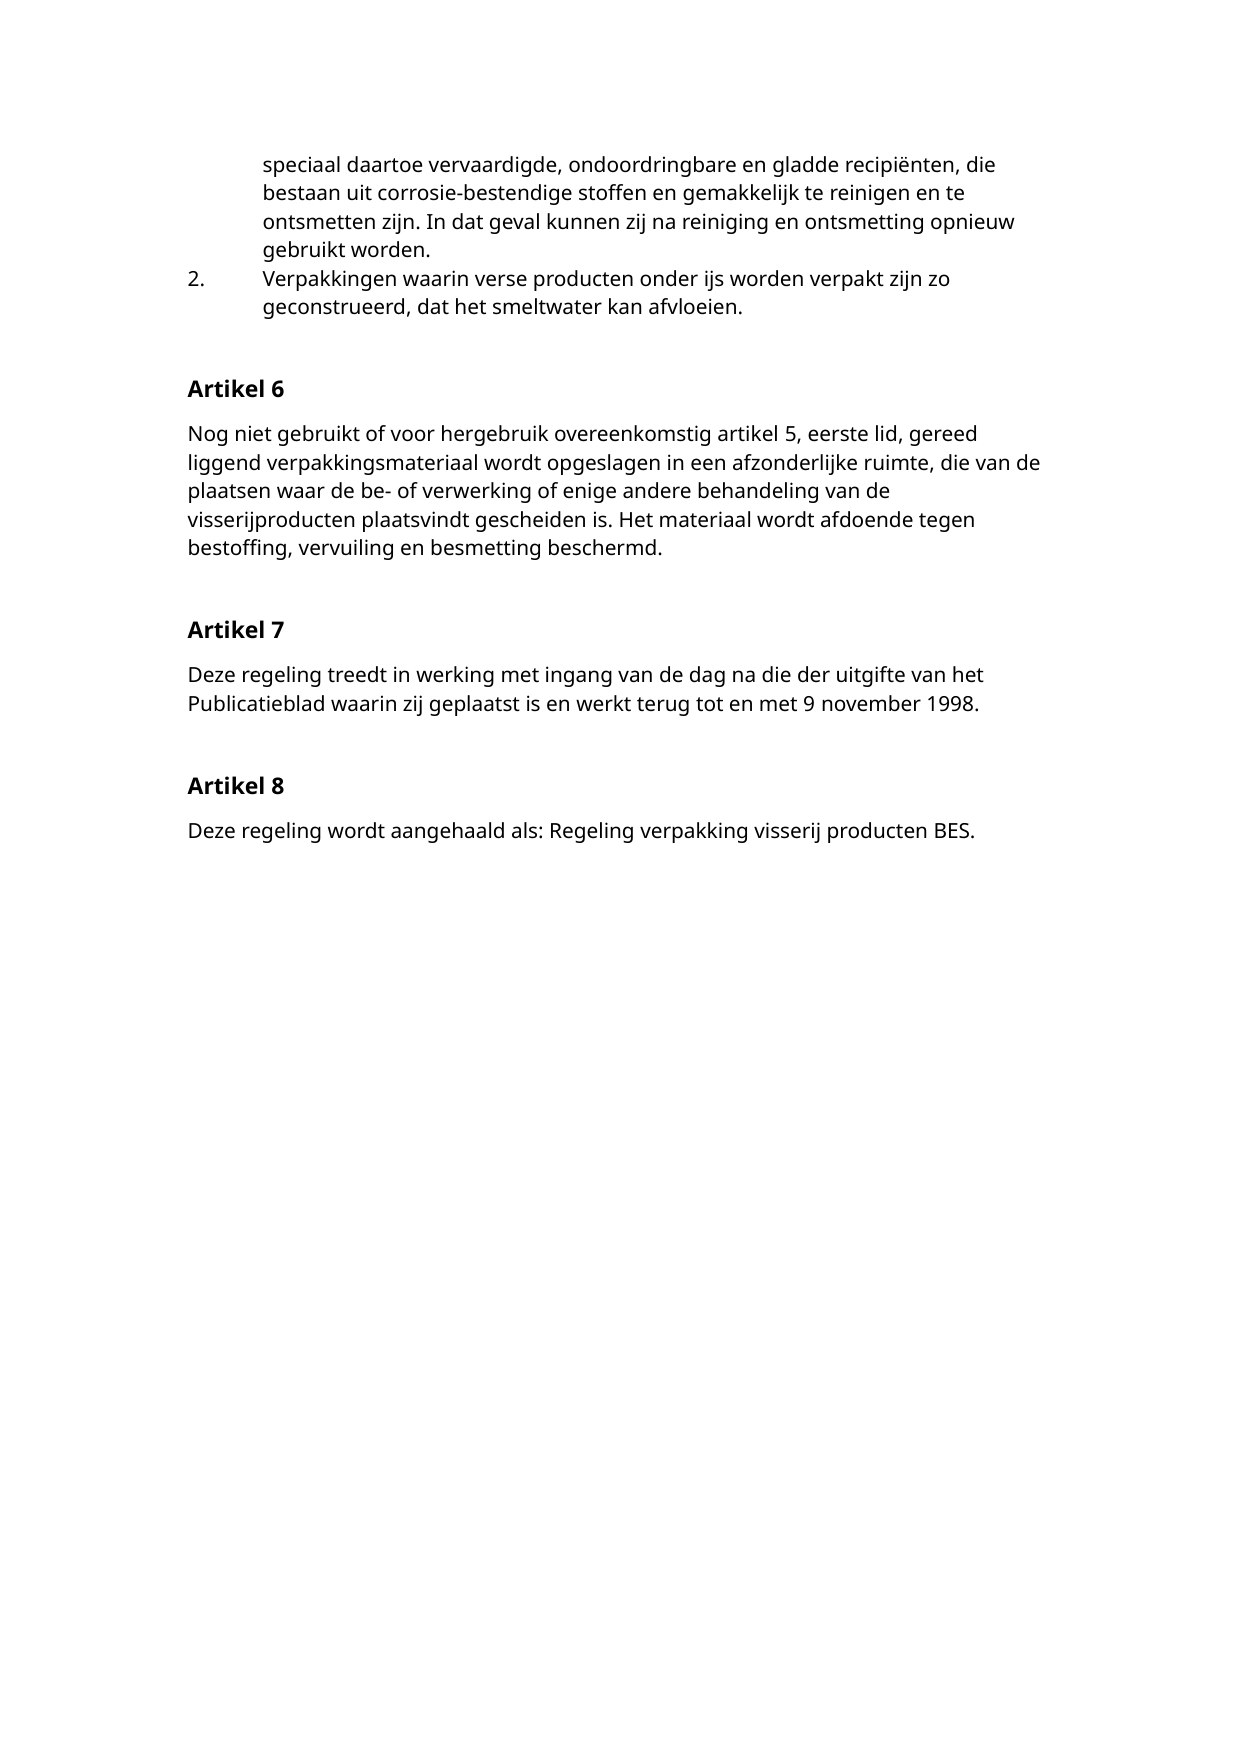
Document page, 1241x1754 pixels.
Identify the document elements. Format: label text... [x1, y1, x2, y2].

subtitle Artikel 7 [187, 614, 1053, 645]
text Deze regeling treedt in werking met ingang van de dag na die der uitgifte van het Publicatieblad waarin zij geplaatst is en werkt terug tot en met 9 november 1998. [187, 660, 1053, 717]
text Nog niet gebruikt of voor hergebruik overeenkomstig artikel 5, eerste lid, gereed liggend verpakkingsmateriaal wordt opgeslagen in een afzonderlijke ruimte, die van de plaatsen waar de be- of verwerking of enige andere behandeling van de visserijproducten plaatsvindt gescheiden is. Het materiaal wordt afdoende tegen bestoffing, vervuiling en besmetting beschermd. [187, 419, 1053, 562]
text Deze regeling wordt aangehaald als: Regeling verpakking visserij producten BES. [187, 816, 1053, 844]
subtitle Artikel 8 [187, 770, 1053, 801]
list speciaal daartoe vervaardigde, ondoordringbare en gladde recipiënten, die bestaan uit corrosie-bestendige stoffen en gemakkelijk te reinigen en te ontsmetten zijn. In dat geval kunnen zij na reiniging en ontsmetting opnieuw gebruikt worden. [187, 150, 1053, 264]
list Verpakkingen waarin verse producten onder ijs worden verpakt zijn zo geconstrueerd, dat het smeltwater kan afvloeien. [187, 264, 1053, 321]
subtitle Artikel 6 [187, 373, 1053, 404]
